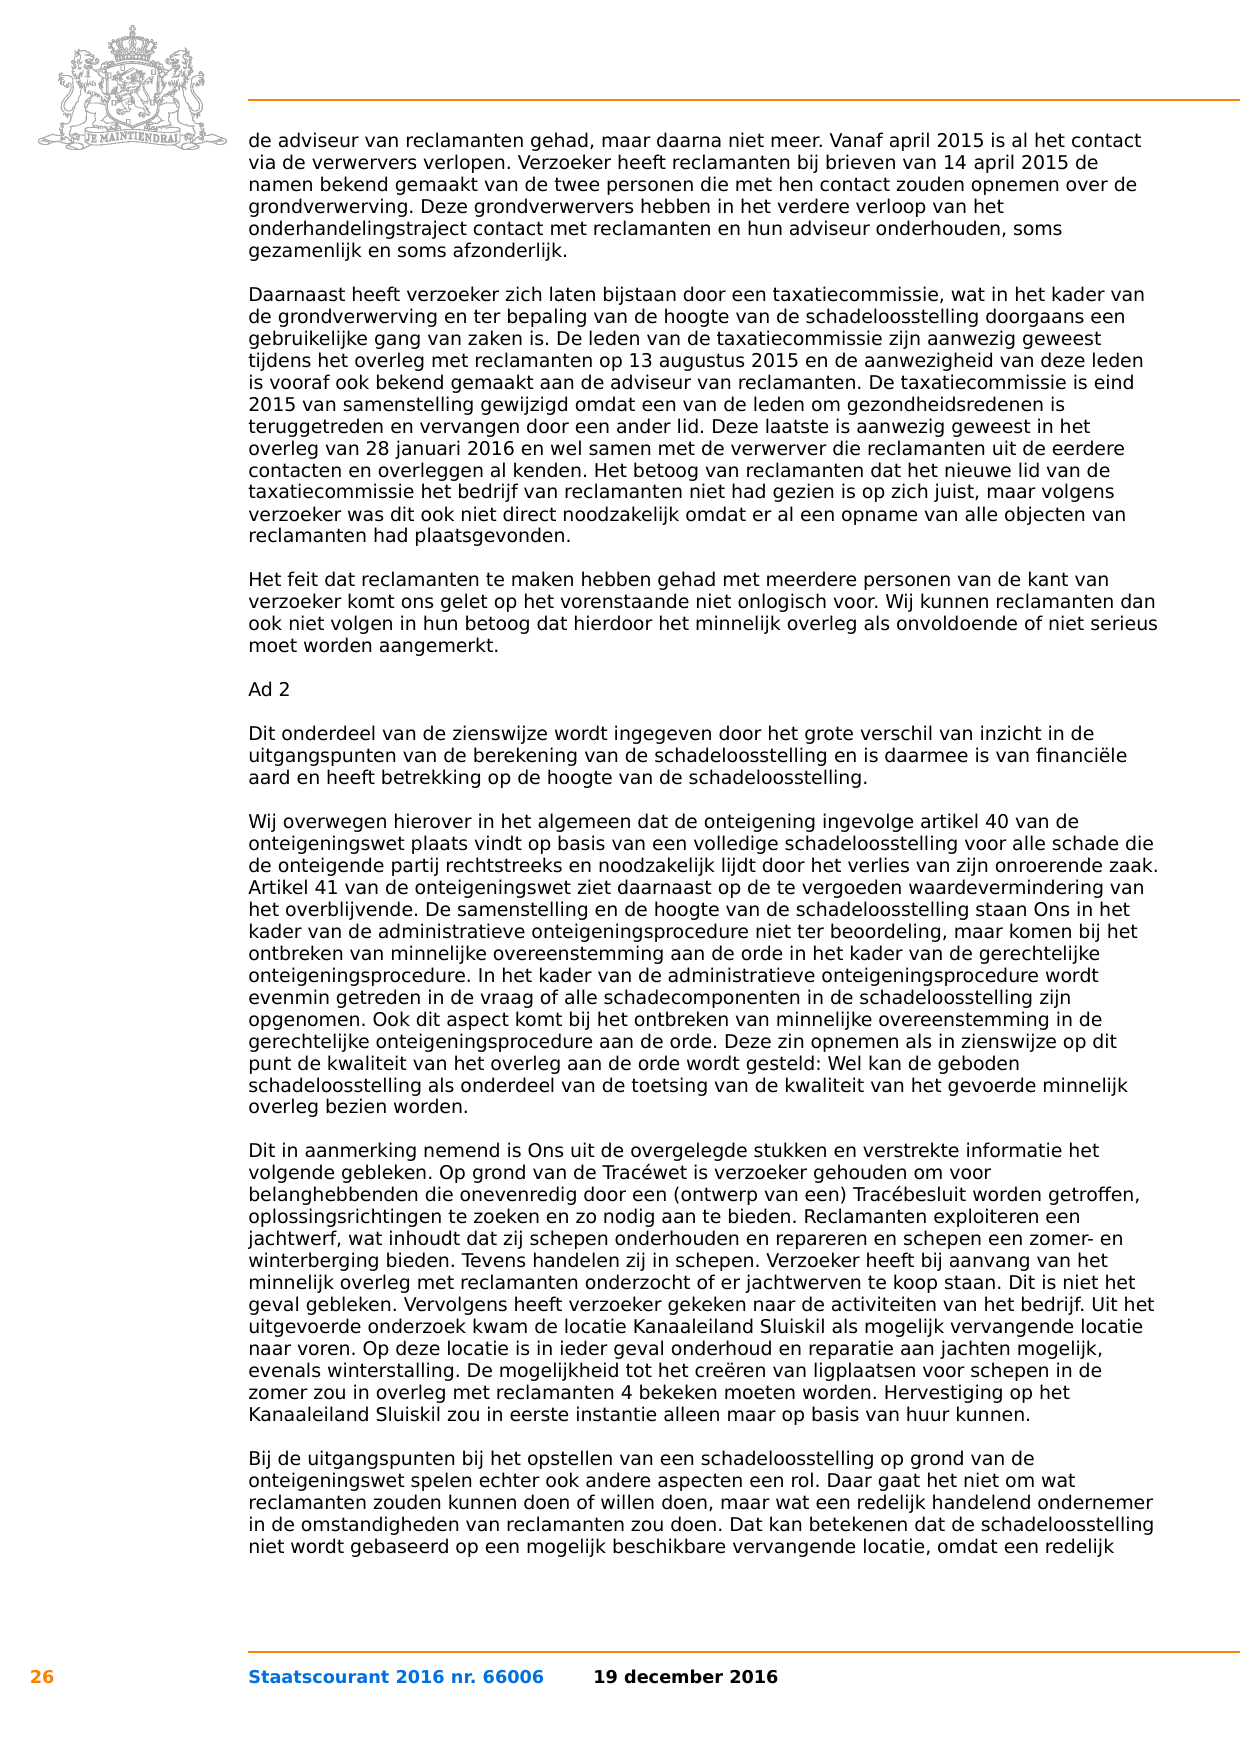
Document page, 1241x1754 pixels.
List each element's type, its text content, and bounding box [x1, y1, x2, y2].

picture [38, 25, 227, 150]
text de adviseur van reclamanten gehad, maar daarna niet meer. Vanaf april 2015 is al het contact via de verwervers verlopen. Verzoeker heeft reclamanten bij brieven van 14 april 2015 de namen bekend gemaakt van de twee personen die met hen contact zouden opnemen over de grondverwerving. Deze grondverwervers hebben in het verdere verloop van het onderhandelingstraject contact met reclamanten en hun adviseur onderhouden, soms gezamenlijk en soms afzonderlijk. [248, 130, 1163, 262]
text Bij de uitgangspunten bij het opstellen van een schadeloosstelling op grond van de onteigeningswet spelen echter ook andere aspecten een rol. Daar gaat het niet om wat reclamanten zouden kunnen doen of willen doen, maar wat een redelijk handelend ondernemer in de omstandigheden van reclamanten zou doen. Dat kan betekenen dat de schadeloosstelling niet wordt gebaseerd op een mogelijk beschikbare vervangende locatie, omdat een redelijk [248, 1448, 1163, 1558]
text Dit onderdeel van de zienswijze wordt ingegeven door het grote verschil van inzicht in de uitgangspunten van de berekening van de schadeloosstelling en is daarmee is van financiële aard en heeft betrekking op de hoogte van de schadeloosstelling. [248, 723, 1163, 789]
text Wij overwegen hierover in het algemeen dat de onteigening ingevolge artikel 40 van de onteigeningswet plaats vindt op basis van een volledige schadeloosstelling voor alle schade die de onteigende partij rechtstreeks en noodzakelijk lijdt door het verlies van zijn onroerende zaak. Artikel 41 van de onteigeningswet ziet daarnaast op de te vergoeden waardevermindering van het overblijvende. De samenstelling en de hoogte van de schadeloosstelling staan Ons in het kader van de administratieve onteigeningsprocedure niet ter beoordeling, maar komen bij het ontbreken van minnelijke overeenstemming aan de orde in het kader van de gerechtelijke onteigeningsprocedure. In het kader van de administratieve onteigeningsprocedure wordt evenmin getreden in de vraag of alle schadecomponenten in de schadeloosstelling zijn opgenomen. Ook dit aspect komt bij het ontbreken van minnelijke overeenstemming in de gerechtelijke onteigeningsprocedure aan de orde. Deze zin opnemen als in zienswijze op dit punt de kwaliteit van het overleg aan de orde wordt gesteld: Wel kan de geboden schadeloosstelling als onderdeel van de toetsing van de kwaliteit van het gevoerde minnelijk overleg bezien worden. [248, 811, 1163, 1118]
text Ad 2 [248, 679, 1163, 701]
text Dit in aanmerking nemend is Ons uit de overgelegde stukken en verstrekte informatie het volgende gebleken. Op grond van de Tracéwet is verzoeker gehouden om voor belanghebbenden die onevenredig door een (ontwerp van een) Tracébesluit worden getroffen, oplossingsrichtingen te zoeken en zo nodig aan te bieden. Reclamanten exploiteren een jachtwerf, wat inhoudt dat zij schepen onderhouden en repareren en schepen een zomer- en winterberging bieden. Tevens handelen zij in schepen. Verzoeker heeft bij aanvang van het minnelijk overleg met reclamanten onderzocht of er jachtwerven te koop staan. Dit is niet het geval gebleken. Vervolgens heeft verzoeker gekeken naar de activiteiten van het bedrijf. Uit het uitgevoerde onderzoek kwam de locatie Kanaaleiland Sluiskil als mogelijk vervangende locatie naar voren. Op deze locatie is in ieder geval onderhoud en reparatie aan jachten mogelijk, evenals winterstalling. De mogelijkheid tot het creëren van ligplaatsen voor schepen in de zomer zou in overleg met reclamanten 4 bekeken moeten worden. Hervestiging op het Kanaaleiland Sluiskil zou in eerste instantie alleen maar op basis van huur kunnen. [248, 1140, 1163, 1426]
text Het feit dat reclamanten te maken hebben gehad met meerdere personen van de kant van verzoeker komt ons gelet op het vorenstaande niet onlogisch voor. Wij kunnen reclamanten dan ook niet volgen in hun betoog dat hierdoor het minnelijk overleg als onvoldoende of niet serieus moet worden aangemerkt. [248, 569, 1163, 657]
text Daarnaast heeft verzoeker zich laten bijstaan door een taxatiecommissie, wat in het kader van de grondverwerving en ter bepaling van de hoogte van de schadeloosstelling doorgaans een gebruikelijke gang van zaken is. De leden van de taxatiecommissie zijn aanwezig geweest tijdens het overleg met reclamanten op 13 augustus 2015 en de aanwezigheid van deze leden is vooraf ook bekend gemaakt aan de adviseur van reclamanten. De taxatiecommissie is eind 2015 van samenstelling gewijzigd omdat een van de leden om gezondheidsredenen is teruggetreden en vervangen door een ander lid. Deze laatste is aanwezig geweest in het overleg van 28 januari 2016 en wel samen met de verwerver die reclamanten uit de eerdere contacten en overleggen al kenden. Het betoog van reclamanten dat het nieuwe lid van de taxatiecommissie het bedrijf van reclamanten niet had gezien is op zich juist, maar volgens verzoeker was dit ook niet direct noodzakelijk omdat er al een opname van alle objecten van reclamanten had plaatsgevonden. [248, 284, 1163, 547]
